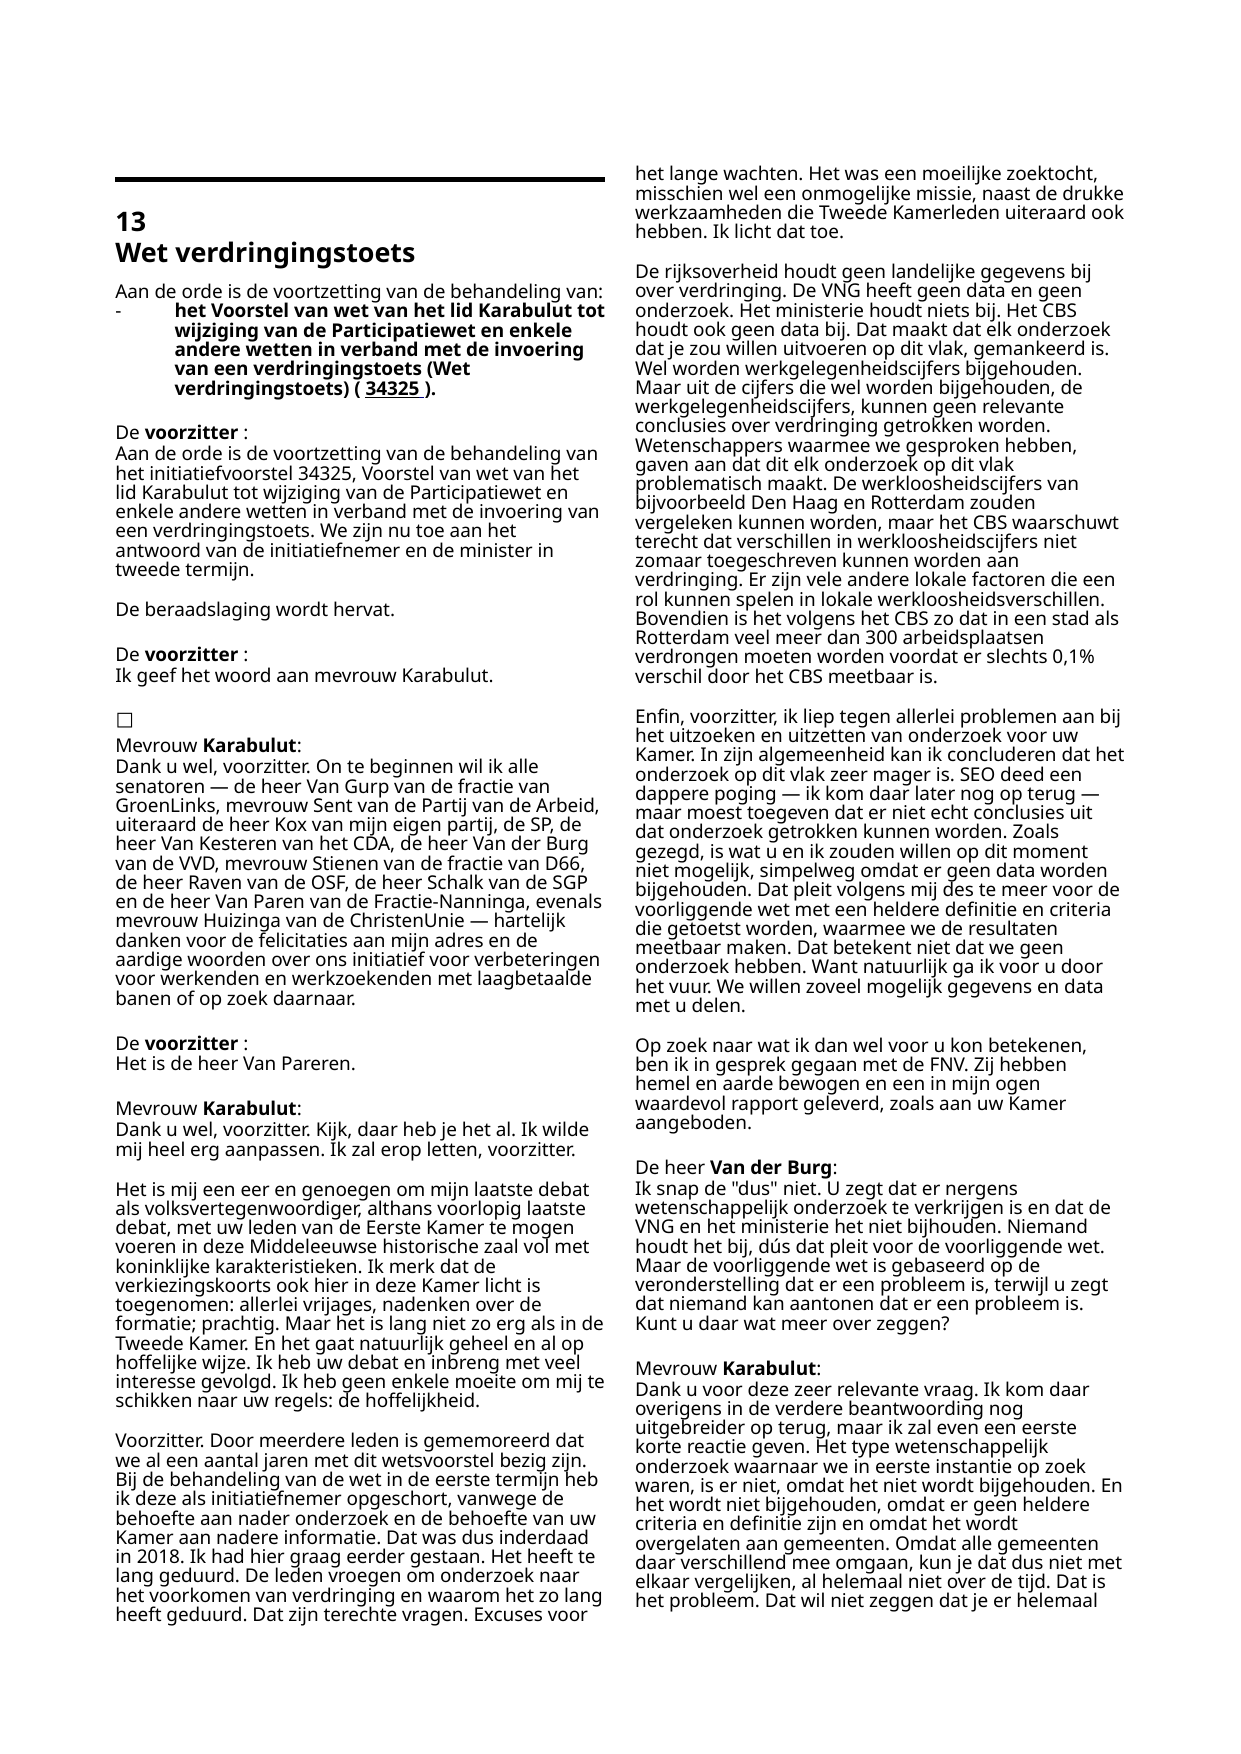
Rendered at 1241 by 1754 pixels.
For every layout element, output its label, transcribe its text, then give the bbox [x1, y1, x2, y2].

text Mevrouw Karabulut: [635, 1355, 1125, 1381]
text Op zoek naar wat ik dan wel voor u kon betekenen, ben ik in gesprek gegaan met de FNV. Zij hebben hemel en aarde bewogen en een in mijn ogen waardevol rapport geleverd, zoals aan uw Kamer aangeboden. [635, 1037, 1125, 1133]
text Dank u wel, voorzitter. On te beginnen wil ik alle senatoren — de heer Van Gurp van de fractie van GroenLinks, mevrouw Sent van de Partij van de Arbeid, uiteraard de heer Kox van mijn eigen partij, de SP, de heer Van Kesteren van het CDA, de heer Van der Burg van de VVD, mevrouw Stienen van de fractie van D66, de heer Raven van de OSF, de heer Schalk van de SGP en de heer Van Paren van de Fractie-Nanninga, evenals mevrouw Huizinga van de ChristenUnie — hartelijk danken voor de felicitaties aan mijn adres en de aardige woorden over ons initiatief voor verbeteringen voor werkenden en werkzoekenden met laagbetaalde banen of op zoek daarnaar. [115, 758, 605, 1009]
text Voorzitter. Door meerdere leden is gememoreerd dat we al een aantal jaren met dit wetsvoorstel bezig zijn. Bij de behandeling van de wet in de eerste termijn heb ik deze als initiatiefnemer opgeschort, vanwege de behoefte aan nader onderzoek en de behoefte van uw Kamer aan nadere informatie. Dat was dus inderdaad in 2018. Ik had hier graag eerder gestaan. Het heeft te lang geduurd. De leden vroegen om onderzoek naar het voorkomen van verdringing en waarom het zo lang heeft geduurd. Dat zijn terechte vragen. Excuses voor [115, 1432, 605, 1625]
text Aan de orde is de voortzetting van de behandeling van: [115, 283, 605, 302]
text De heer Van der Burg: [635, 1154, 1125, 1180]
text De voorzitter : [115, 641, 605, 667]
text De beraadslaging wordt hervat. [115, 601, 605, 620]
text het lange wachten. Het was een moeilijke zoektocht, misschien wel een onmogelijke missie, naast de drukke werkzaamheden die Tweede Kamerleden uiteraard ook hebben. Ik licht dat toe. [635, 165, 1125, 242]
text De voorzitter : [115, 1030, 605, 1055]
text Wet verdringingstoets [115, 239, 605, 283]
text 13 [115, 203, 605, 239]
text Ik snap de "dus" niet. U zegt dat er nergens wetenschappelijk onderzoek te verkrijgen is en dat de VNG en het ministerie het niet bijhouden. Niemand houdt het bij, dús dat pleit voor de voorliggende wet. Maar de voorliggende wet is gebaseerd op de veronderstelling dat er een probleem is, terwijl u zegt dat niemand kan aantonen dat er een probleem is. Kunt u daar wat meer over zeggen? [635, 1180, 1125, 1334]
text Ik geef het woord aan mevrouw Karabulut. [115, 667, 605, 686]
text Mevrouw Karabulut: [115, 733, 605, 758]
text De rijksoverheid houdt geen landelijke gegevens bij over verdringing. De VNG heeft geen data en geen onderzoek. Het ministerie houdt niets bij. Het CBS houdt ook geen data bij. Dat maakt dat elk onderzoek dat je zou willen uitvoeren op dit vlak, gemankeerd is. Wel worden werkgelegenheidscijfers bijgehouden. Maar uit de cijfers die wel worden bijgehouden, de werkgelegenheidscijfers, kunnen geen relevante conclusies over verdringing getrokken worden. Wetenschappers waarmee we gesproken hebben, gaven aan dat dit elk onderzoek op dit vlak problematisch maakt. De werkloosheidscijfers van bijvoorbeeld Den Haag en Rotterdam zouden vergeleken kunnen worden, maar het CBS waarschuwt terecht dat verschillen in werkloosheidscijfers niet zomaar toegeschreven kunnen worden aan verdringing. Er zijn vele andere lokale factoren die een rol kunnen spelen in lokale werkloosheidsverschillen. Bovendien is het volgens het CBS zo dat in een stad als Rotterdam veel meer dan 300 arbeidsplaatsen verdrongen moeten worden voordat er slechts 0,1% verschil door het CBS meetbaar is. [635, 263, 1125, 687]
list het Voorstel van wet van het lid Karabulut tot wijziging van de Participatiewet en enkele andere wetten in verband met de invoering van een verdringingstoets (Wet verdringingstoets) ( 34325 ). [115, 302, 605, 399]
text Het is de heer Van Pareren. [115, 1055, 605, 1075]
text Dank u voor deze zeer relevante vraag. Ik kom daar overigens in de verdere beantwoording nog uitgebreider op terug, maar ik zal even een eerste korte reactie geven. Het type wetenschappelijk onderzoek waarnaar we in eerste instantie op zoek waren, is er niet, omdat het niet wordt bijgehouden. En het wordt niet bijgehouden, omdat er geen heldere criteria en definitie zijn en omdat het wordt overgelaten aan gemeenten. Omdat alle gemeenten daar verschillend mee omgaan, kun je dat dus niet met elkaar vergelijken, al helemaal niet over de tijd. Dat is het probleem. Dat wil niet zeggen dat je er helemaal [635, 1381, 1125, 1612]
text Enfin, voorzitter, ik liep tegen allerlei problemen aan bij het uitzoeken en uitzetten van onderzoek voor uw Kamer. In zijn algemeenheid kan ik concluderen dat het onderzoek op dit vlak zeer mager is. SEO deed een dappere poging — ik kom daar later nog op terug — maar moest toegeven dat er niet echt conclusies uit dat onderzoek getrokken kunnen worden. Zoals gezegd, is wat u en ik zouden willen op dit moment niet mogelijk, simpelweg omdat er geen data worden bijgehouden. Dat pleit volgens mij des te meer voor de voorliggende wet met een heldere definitie en criteria die getoetst worden, waarmee we de resultaten meetbaar maken. Dat betekent niet dat we geen onderzoek hebben. Want natuurlijk ga ik voor u door het vuur. We willen zoveel mogelijk gegevens en data met u delen. [635, 708, 1125, 1016]
text Het is mij een eer en genoegen om mijn laatste debat als volksvertegenwoordiger, althans voorlopig laatste debat, met uw leden van de Eerste Kamer te mogen voeren in deze Middeleeuwse historische zaal vol met koninklijke karakteristieken. Ik merk dat de verkiezingskoorts ook hier in deze Kamer licht is toegenomen: allerlei vrijages, nadenken over de formatie; prachtig. Maar het is lang niet zo erg als in de Tweede Kamer. En het gaat natuurlijk geheel en al op hoffelijke wijze. Ik heb uw debat en inbreng met veel interesse gevolgd. Ik heb geen enkele moeite om mij te schikken naar uw regels: de hoffelijkheid. [115, 1181, 605, 1412]
text Dank u wel, voorzitter. Kijk, daar heb je het al. Ik wilde mij heel erg aanpassen. Ik zal erop letten, voorzitter. [115, 1121, 605, 1160]
text ⬜ [115, 707, 605, 733]
text De voorzitter : [115, 419, 605, 445]
text Aan de orde is de voortzetting van de behandeling van het initiatiefvoorstel 34325, Voorstel van wet van het lid Karabulut tot wijziging van de Participatiewet en enkele andere wetten in verband met de invoering van een verdringingstoets. We zijn nu toe aan het antwoord van de initiatiefnemer en de minister in tweede termijn. [115, 445, 605, 580]
text Mevrouw Karabulut: [115, 1096, 605, 1121]
